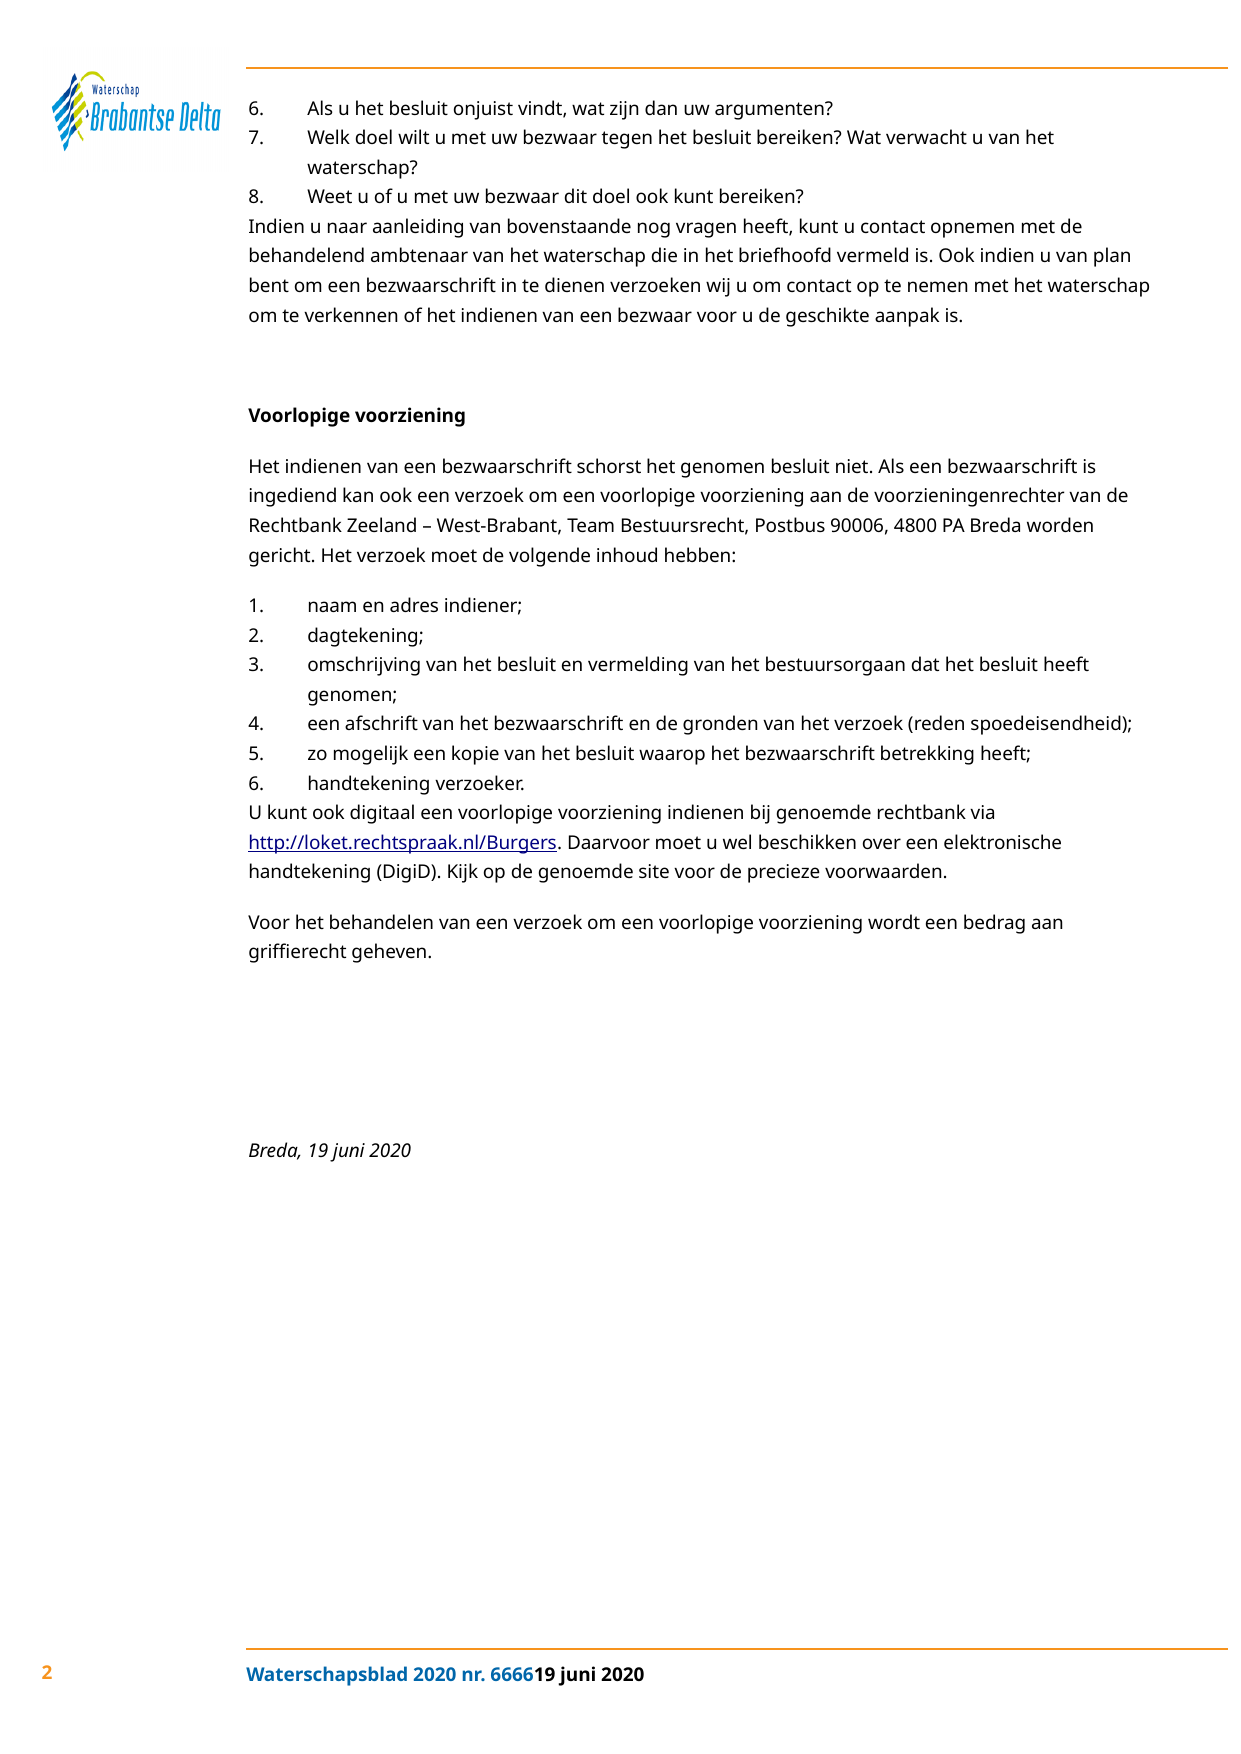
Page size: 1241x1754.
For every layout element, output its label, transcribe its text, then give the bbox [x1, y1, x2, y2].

list naam en adres indiener; [248, 592, 1152, 618]
text Het indienen van een bezwaarschrift schorst het genomen besluit niet. Als een bezwaarschrift is ingediend kan ook een verzoek om een voorlopige voorziening aan de voorzieningenrechter van de Rechtbank Zeeland – West-Brabant, Team Bestuursrecht, Postbus 90006, 4800 PA Breda worden gericht. Het verzoek moet de volgende inhoud hebben: [248, 453, 1152, 568]
text Voor het behandelen van een verzoek om een voorlopige voorziening wordt een bedrag aan griffierecht geheven. [248, 909, 1152, 964]
list dagtekening; [248, 622, 1152, 648]
text Breda, 19 juni 2020 [248, 1138, 1152, 1163]
list handtekening verzoeker. [248, 770, 1152, 796]
list omschrijving van het besluit en vermelding van het bestuursorgaan dat het besluit heeft genomen; [248, 651, 1152, 707]
list Welk doel wilt u met uw bezwaar tegen het besluit bereiken? Wat verwacht u van het waterschap? [248, 124, 1152, 180]
list zo mogelijk een kopie van het besluit waarop het bezwaarschrift betrekking heeft; [248, 740, 1152, 766]
list Weet u of u met uw bezwaar dit doel ook kunt bereiken? [248, 183, 1152, 209]
list Als u het besluit onjuist vindt, wat zijn dan uw argumenten? [248, 95, 1152, 121]
text U kunt ook digitaal een voorlopige voorziening indienen bij genoemde rechtbank via http://loket.rechtspraak.nl/Burgers. Daarvoor moet u wel beschikken over een elektronische handtekening (DigiD). Kijk op de genoemde site voor de precieze voorwaarden. [248, 799, 1152, 884]
text Voorlopige voorziening [248, 403, 1152, 428]
text Indien u naar aanleiding van bovenstaande nog vragen heeft, kunt u contact opnemen met de behandelend ambtenaar van het waterschap die in het briefhoofd vermeld is. Ook indien u van plan bent om een bezwaarschrift in te dienen verzoeken wij u om contact op te nemen met het waterschap om te verkennen of het indienen van een bezwaar voor u de geschikte aanpak is. [248, 213, 1152, 328]
picture [41, 47, 231, 172]
list een afschrift van het bezwaarschrift en de gronden van het verzoek (reden spoedeisendheid); [248, 711, 1152, 736]
